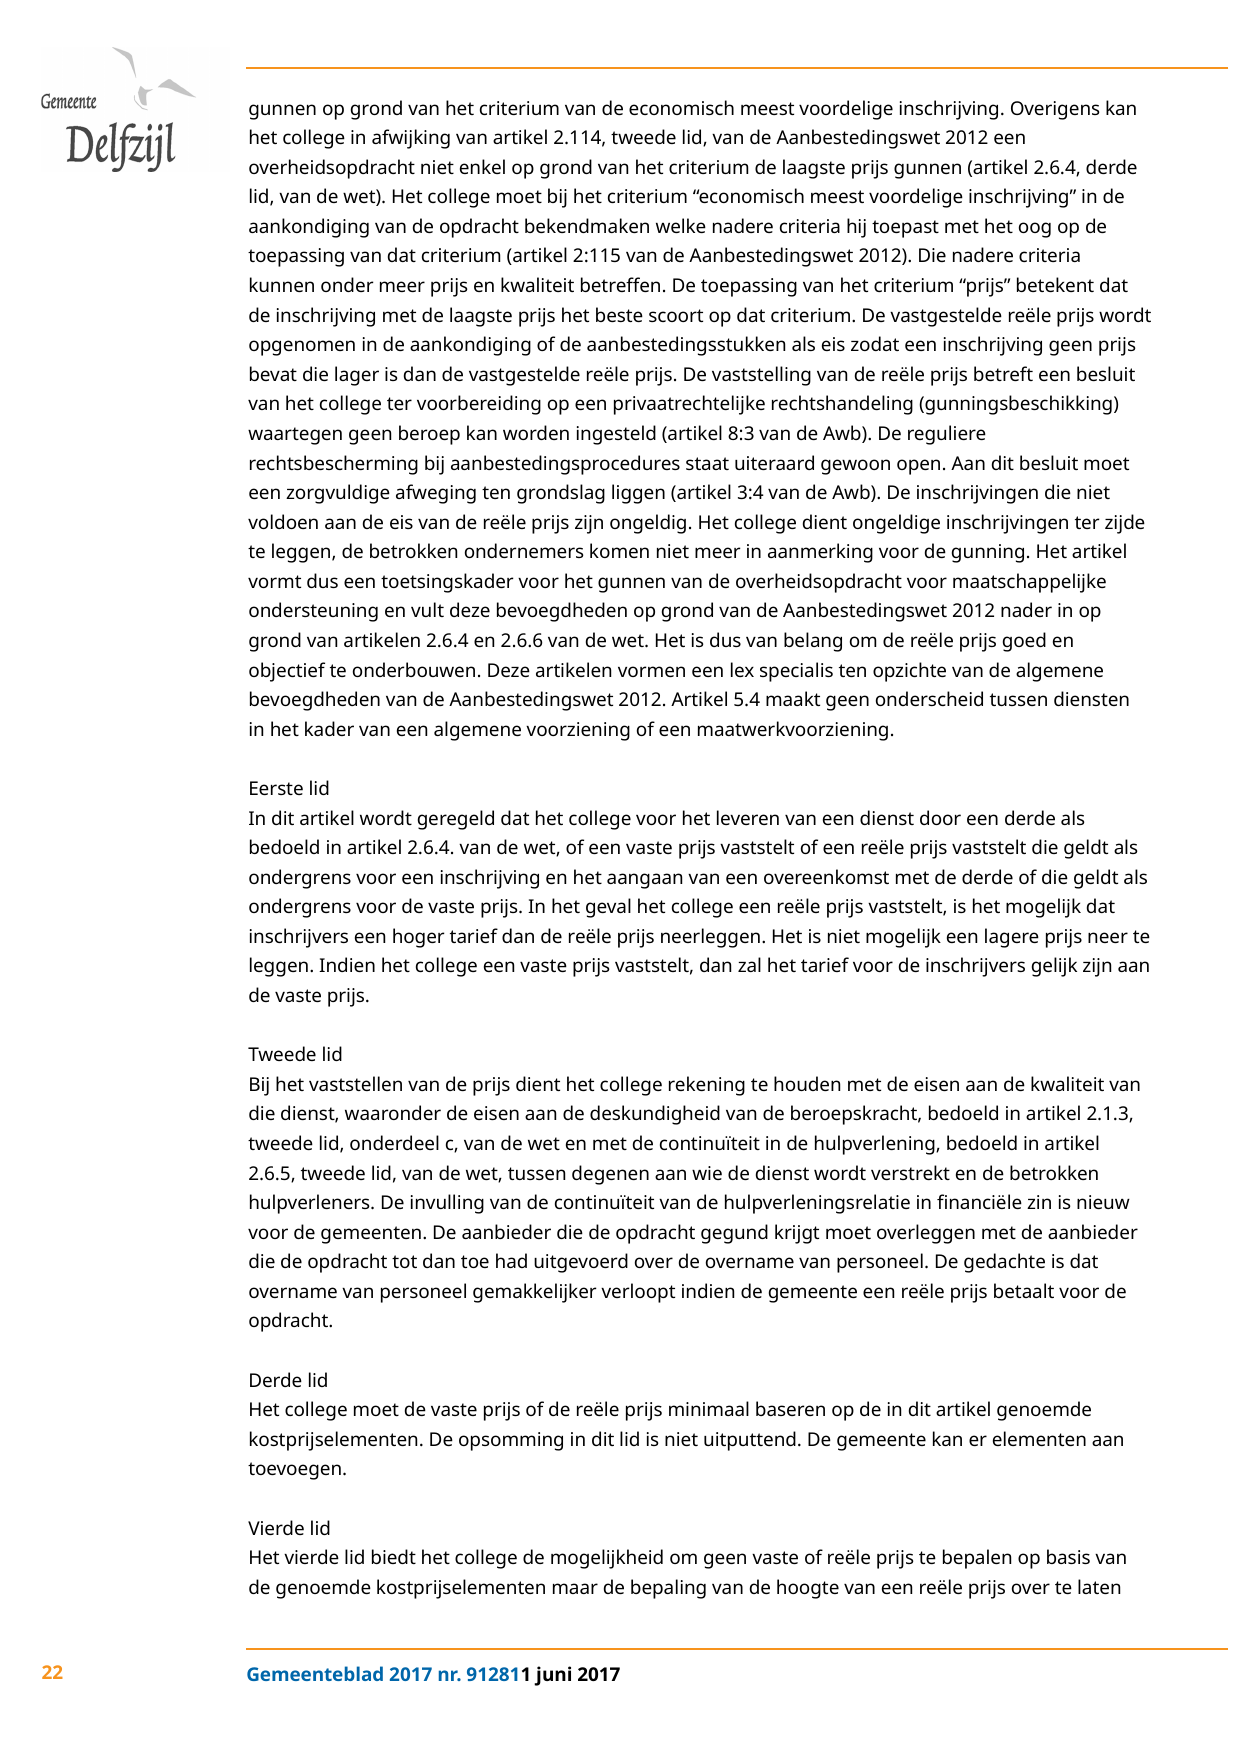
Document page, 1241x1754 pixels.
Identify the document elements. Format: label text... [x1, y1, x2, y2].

text Bij het vaststellen van de prijs dient het college rekening te houden met de eisen aan de kwaliteit van die dienst, waaronder de eisen aan de deskundigheid van de beroepskracht, bedoeld in artikel 2.1.3, tweede lid, onderdeel c, van de wet en met de continuïteit in de hulpverlening, bedoeld in artikel 2.6.5, tweede lid, van de wet, tussen degenen aan wie de dienst wordt verstrekt en de betrokken hulpverleners. De invulling van de continuïteit van de hulpverleningsrelatie in financiële zin is nieuw voor de gemeenten. De aanbieder die de opdracht gegund krijgt moet overleggen met de aanbieder die de opdracht tot dan toe had uitgevoerd over de overname van personeel. De gedachte is dat overname van personeel gemakkelijker verloopt indien de gemeente een reële prijs betaalt voor de opdracht. [248, 1071, 1152, 1333]
text Tweede lid [248, 1041, 1152, 1067]
text Eerste lid [248, 775, 1152, 801]
picture [41, 47, 231, 172]
text gunnen op grond van het criterium van de economisch meest voordelige inschrijving. Overigens kan het college in afwijking van artikel 2.114, tweede lid, van de Aanbestedingswet 2012 een overheidsopdracht niet enkel op grond van het criterium de laagste prijs gunnen (artikel 2.6.4, derde lid, van de wet). Het college moet bij het criterium “economisch meest voordelige inschrijving” in de aankondiging van de opdracht bekendmaken welke nadere criteria hij toepast met het oog op de toepassing van dat criterium (artikel 2:115 van de Aanbestedingswet 2012). Die nadere criteria kunnen onder meer prijs en kwaliteit betreffen. De toepassing van het criterium “prijs” betekent dat de inschrijving met de laagste prijs het beste scoort op dat criterium. De vastgestelde reële prijs wordt opgenomen in de aankondiging of de aanbestedingsstukken als eis zodat een inschrijving geen prijs bevat die lager is dan de vastgestelde reële prijs. De vaststelling van de reële prijs betreft een besluit van het college ter voorbereiding op een privaatrechtelijke rechtshandeling (gunningsbeschikking) waartegen geen beroep kan worden ingesteld (artikel 8:3 van de Awb). De reguliere rechtsbescherming bij aanbestedingsprocedures staat uiteraard gewoon open. Aan dit besluit moet een zorgvuldige afweging ten grondslag liggen (artikel 3:4 van de Awb). De inschrijvingen die niet voldoen aan de eis van de reële prijs zijn ongeldig. Het college dient ongeldige inschrijvingen ter zijde te leggen, de betrokken ondernemers komen niet meer in aanmerking voor de gunning. Het artikel vormt dus een toetsingskader voor het gunnen van de overheidsopdracht voor maatschappelijke ondersteuning en vult deze bevoegdheden op grond van de Aanbestedingswet 2012 nader in op grond van artikelen 2.6.4 en 2.6.6 van de wet. Het is dus van belang om de reële prijs goed en objectief te onderbouwen. Deze artikelen vormen een lex specialis ten opzichte van de algemene bevoegdheden van de Aanbestedingswet 2012. Artikel 5.4 maakt geen onderscheid tussen diensten in het kader van een algemene voorziening of een maatwerkvoorziening. [248, 95, 1152, 742]
text Derde lid [248, 1367, 1152, 1393]
text In dit artikel wordt geregeld dat het college voor het leveren van een dienst door een derde als bedoeld in artikel 2.6.4. van de wet, of een vaste prijs vaststelt of een reële prijs vaststelt die geldt als ondergrens voor een inschrijving en het aangaan van een overeenkomst met de derde of die geldt als ondergrens voor de vaste prijs. In het geval het college een reële prijs vaststelt, is het mogelijk dat inschrijvers een hoger tarief dan de reële prijs neerleggen. Het is niet mogelijk een lagere prijs neer te leggen. Indien het college een vaste prijs vaststelt, dan zal het tarief voor de inschrijvers gelijk zijn aan de vaste prijs. [248, 805, 1152, 1008]
text Het college moet de vaste prijs of de reële prijs minimaal baseren op de in dit artikel genoemde kostprijselementen. De opsomming in dit lid is niet uitputtend. De gemeente kan er elementen aan toevoegen. [248, 1396, 1152, 1481]
text Vierde lid [248, 1515, 1152, 1541]
text Het vierde lid biedt het college de mogelijkheid om geen vaste of reële prijs te bepalen op basis van de genoemde kostprijselementen maar de bepaling van de hoogte van een reële prijs over te laten [248, 1544, 1152, 1600]
